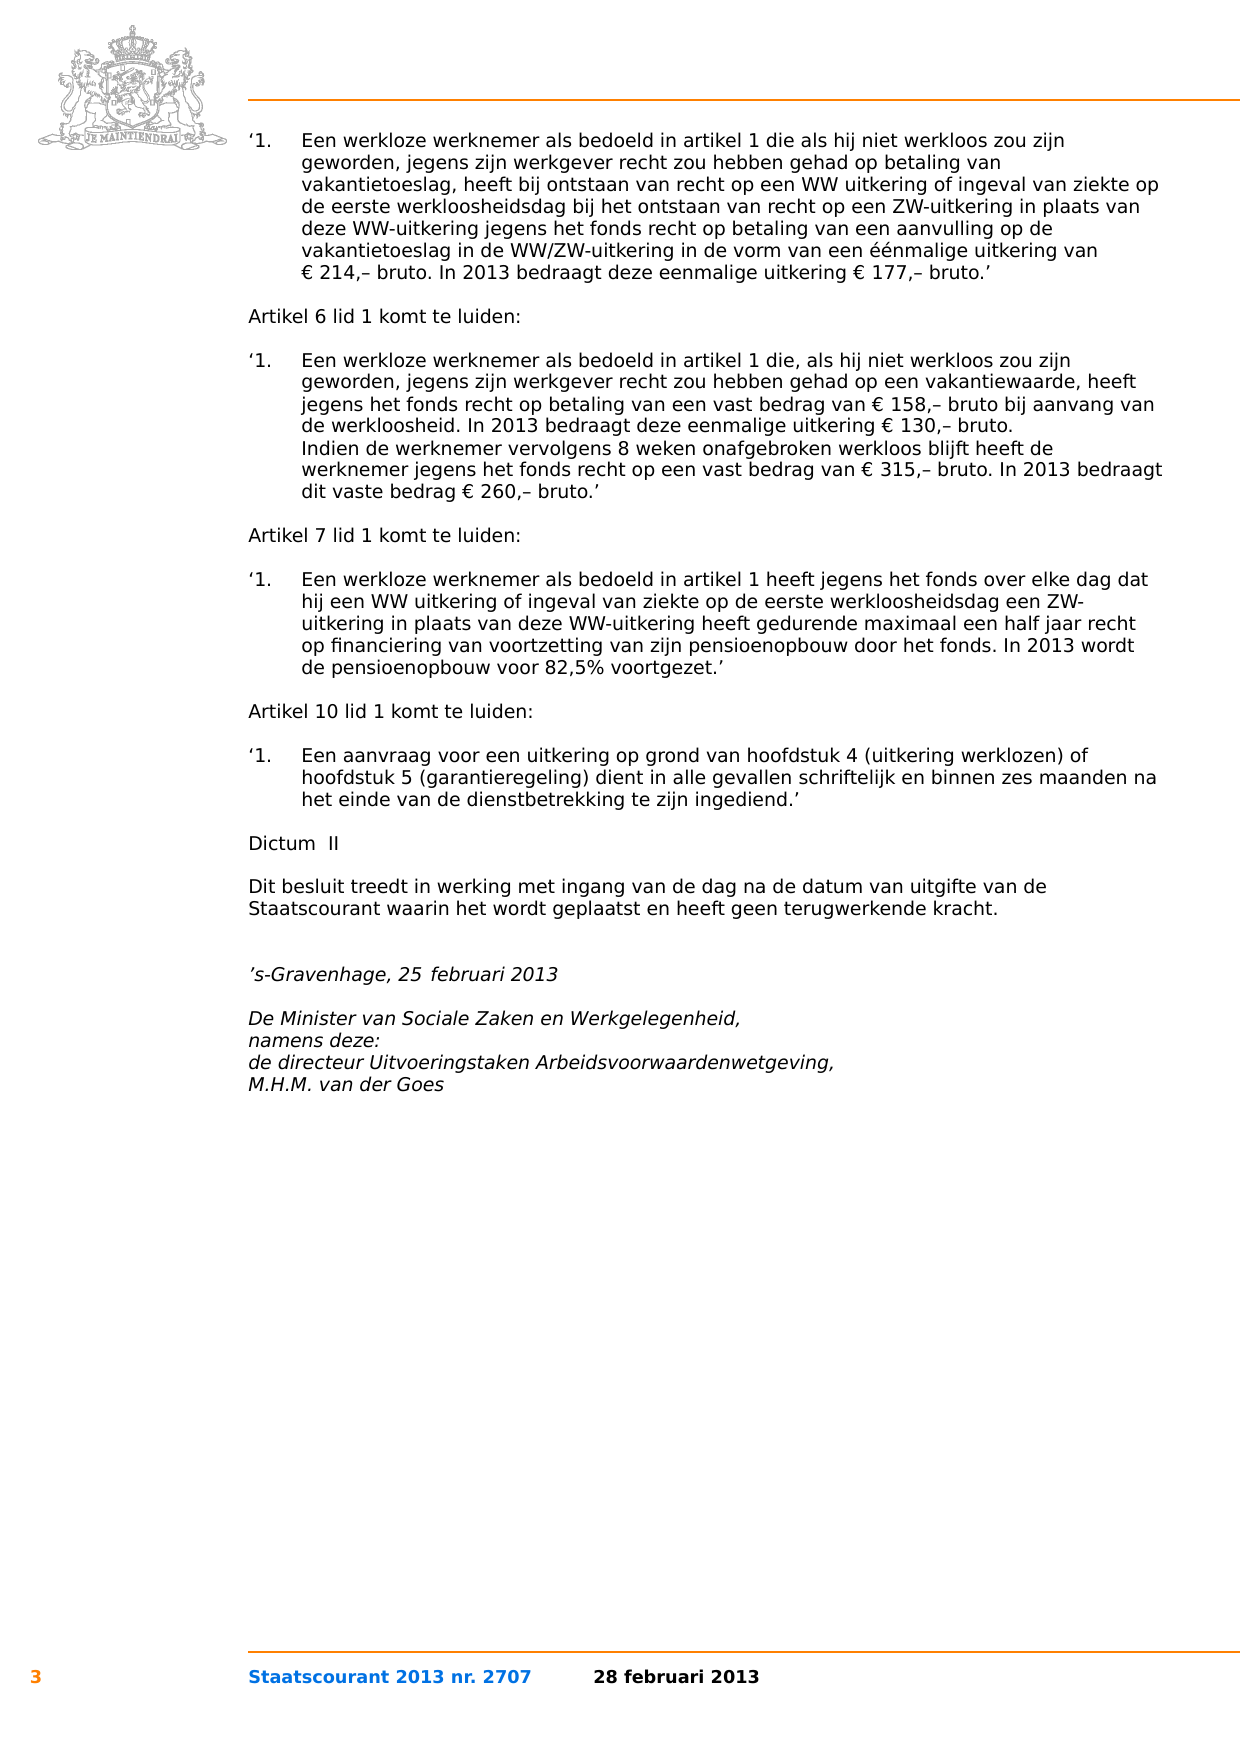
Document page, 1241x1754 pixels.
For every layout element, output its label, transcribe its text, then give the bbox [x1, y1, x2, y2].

text ‘1. Een werkloze werknemer als bedoeld in artikel 1 heeft jegens het fonds over elke dag dat hij een WW uitkering of ingeval van ziekte op de eerste werkloosheidsdag een ZW-uitkering in plaats van deze WW-uitkering heeft gedurende maximaal een half jaar recht op financiering van voortzetting van zijn pensioenopbouw door het fonds. In 2013 wordt de pensioenopbouw voor 82,5% voortgezet.’ [248, 569, 1163, 679]
text ’s-Gravenhage, 25 februari 2013 [248, 964, 1163, 986]
text Dictum II [248, 832, 1163, 854]
text ‘1. Een werkloze werknemer als bedoeld in artikel 1 die, als hij niet werkloos zou zijn geworden, jegens zijn werkgever recht zou hebben gehad op een vakantiewaarde, heeft jegens het fonds recht op betaling van een vast bedrag van € 158,– bruto bij aanvang van de werkloosheid. In 2013 bedraagt deze eenmalige uitkering € 130,– bruto. [248, 349, 1163, 437]
text De Minister van Sociale Zaken en Werkgelegenheid, namens deze: de directeur Uitvoeringstaken Arbeidsvoorwaardenwetgeving, M.H.M. van der Goes [248, 1008, 1163, 1096]
text Dit besluit treedt in werking met ingang van de dag na de datum van uitgifte van de Staatscourant waarin het wordt geplaatst en heeft geen terugwerkende kracht. [248, 876, 1163, 920]
text ‘1. Een aanvraag voor een uitkering op grond van hoofdstuk 4 (uitkering werklozen) of hoofdstuk 5 (garantieregeling) dient in alle gevallen schriftelijk en binnen zes maanden na het einde van de dienstbetrekking te zijn ingediend.’ [248, 745, 1163, 811]
picture [38, 25, 227, 150]
text Artikel 10 lid 1 komt te luiden: [248, 701, 1163, 723]
text Artikel 6 lid 1 komt te luiden: [248, 306, 1163, 328]
text Indien de werknemer vervolgens 8 weken onafgebroken werkloos blijft heeft de werknemer jegens het fonds recht op een vast bedrag van € 315,– bruto. In 2013 bedraagt dit vaste bedrag € 260,– bruto.’ [301, 437, 1163, 503]
text Artikel 7 lid 1 komt te luiden: [248, 525, 1163, 547]
text ‘1. Een werkloze werknemer als bedoeld in artikel 1 die als hij niet werkloos zou zijn geworden, jegens zijn werkgever recht zou hebben gehad op betaling van vakantietoeslag, heeft bij ontstaan van recht op een WW uitkering of ingeval van ziekte op de eerste werkloosheidsdag bij het ontstaan van recht op een ZW-uitkering in plaats van deze WW-uitkering jegens het fonds recht op betaling van een aanvulling op de vakantietoeslag in de WW/ZW-uitkering in de vorm van een éénmalige uitkering van € 214,– bruto. In 2013 bedraagt deze eenmalige uitkering € 177,– bruto.’ [248, 130, 1163, 284]
